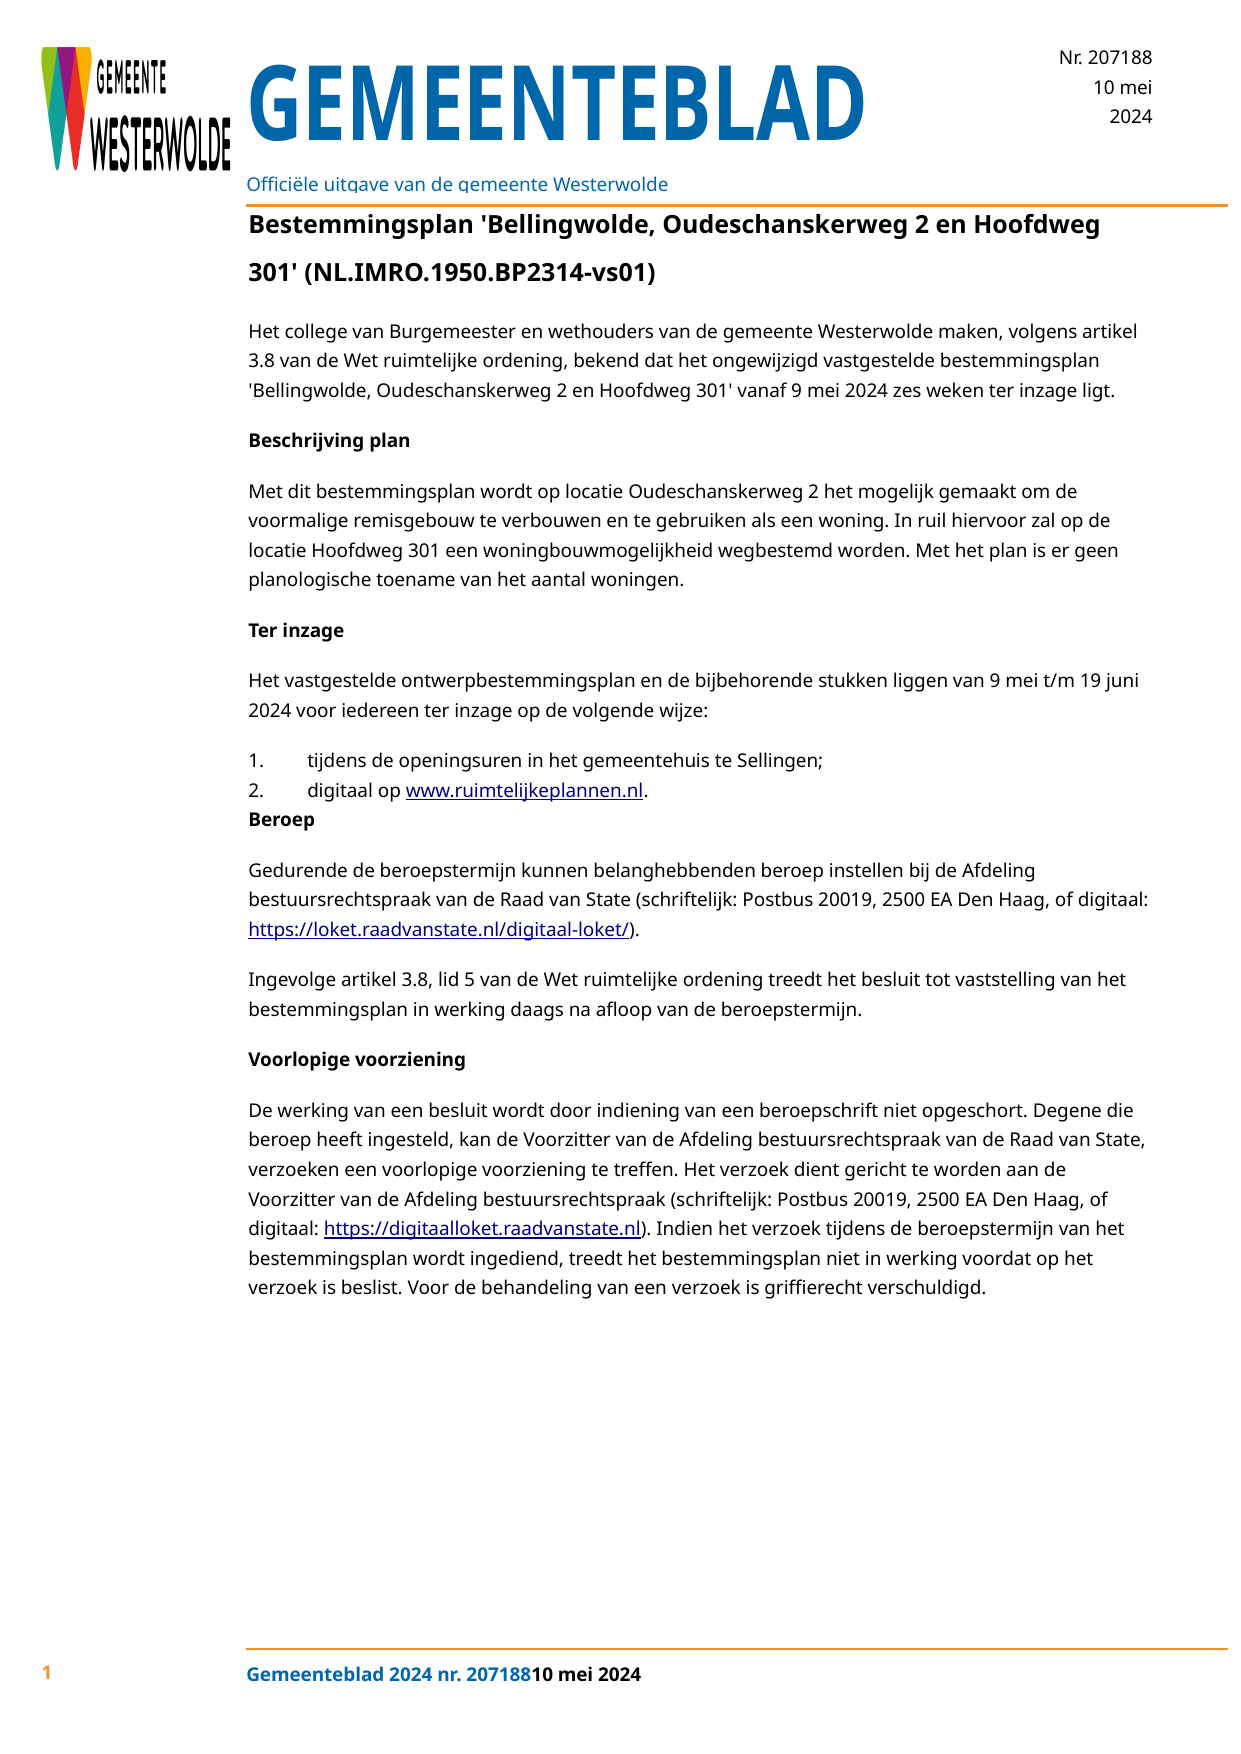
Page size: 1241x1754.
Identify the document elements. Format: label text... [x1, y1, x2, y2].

text Ter inzage [248, 617, 1152, 643]
text De werking van een besluit wordt door indiening van een beroepschrift niet opgeschort. Degene die beroep heeft ingesteld, kan de Voorzitter van de Afdeling bestuursrechtspraak van de Raad van State, verzoeken een voorlopige voorziening te treffen. Het verzoek dient gericht te worden aan de Voorzitter van de Afdeling bestuursrechtspraak (schriftelijk: Postbus 20019, 2500 EA Den Haag, of digitaal: https://digitaalloket.raadvanstate.nl). Indien het verzoek tijdens de beroepstermijn van het bestemmingsplan wordt ingediend, treedt het bestemmingsplan niet in werking voordat op het verzoek is beslist. Voor de behandeling van een verzoek is griffierecht verschuldigd. [248, 1097, 1152, 1300]
text Voorlopige voorziening [248, 1047, 1152, 1072]
text Beschrijving plan [248, 427, 1152, 453]
picture [41, 47, 231, 172]
text Bestemmingsplan 'Bellingwolde, Oudeschanskerweg 2 en Hoofdweg 301' (NL.IMRO.1950.BP2314-vs01) [248, 207, 1152, 288]
text Beroep [248, 807, 1152, 832]
list digitaal op www.ruimtelijkeplannen.nl. [248, 777, 1152, 803]
text Het vastgestelde ontwerpbestemmingsplan en de bijbehorende stukken liggen van 9 mei t/m 19 juni 2024 voor iedereen ter inzage op de volgende wijze: [248, 667, 1152, 723]
text Gedurende de beroepstermijn kunnen belanghebbenden beroep instellen bij de Afdeling bestuursrechtspraak van de Raad van State (schriftelijk: Postbus 20019, 2500 EA Den Haag, of digitaal: https://loket.raadvanstate.nl/digitaal-loket/). [248, 857, 1152, 942]
text Ingevolge artikel 3.8, lid 5 van de Wet ruimtelijke ordening treedt het besluit tot vaststelling van het bestemmingsplan in werking daags na afloop van de beroepstermijn. [248, 967, 1152, 1022]
text Het college van Burgemeester en wethouders van de gemeente Westerwolde maken, volgens artikel 3.8 van de Wet ruimtelijke ordening, bekend dat het ongewijzigd vastgestelde bestemmingsplan 'Bellingwolde, Oudeschanskerweg 2 en Hoofdweg 301' vanaf 9 mei 2024 zes weken ter inzage ligt. [248, 318, 1152, 403]
list tijdens de openingsuren in het gemeentehuis te Sellingen; [248, 747, 1152, 773]
text Met dit bestemmingsplan wordt op locatie Oudeschanskerweg 2 het mogelijk gemaakt om de voormalige remisgebouw te verbouwen en te gebruiken als een woning. In ruil hiervoor zal op de locatie Hoofdweg 301 een woningbouwmogelijkheid wegbestemd worden. Met het plan is er geen planologische toename van het aantal woningen. [248, 478, 1152, 592]
